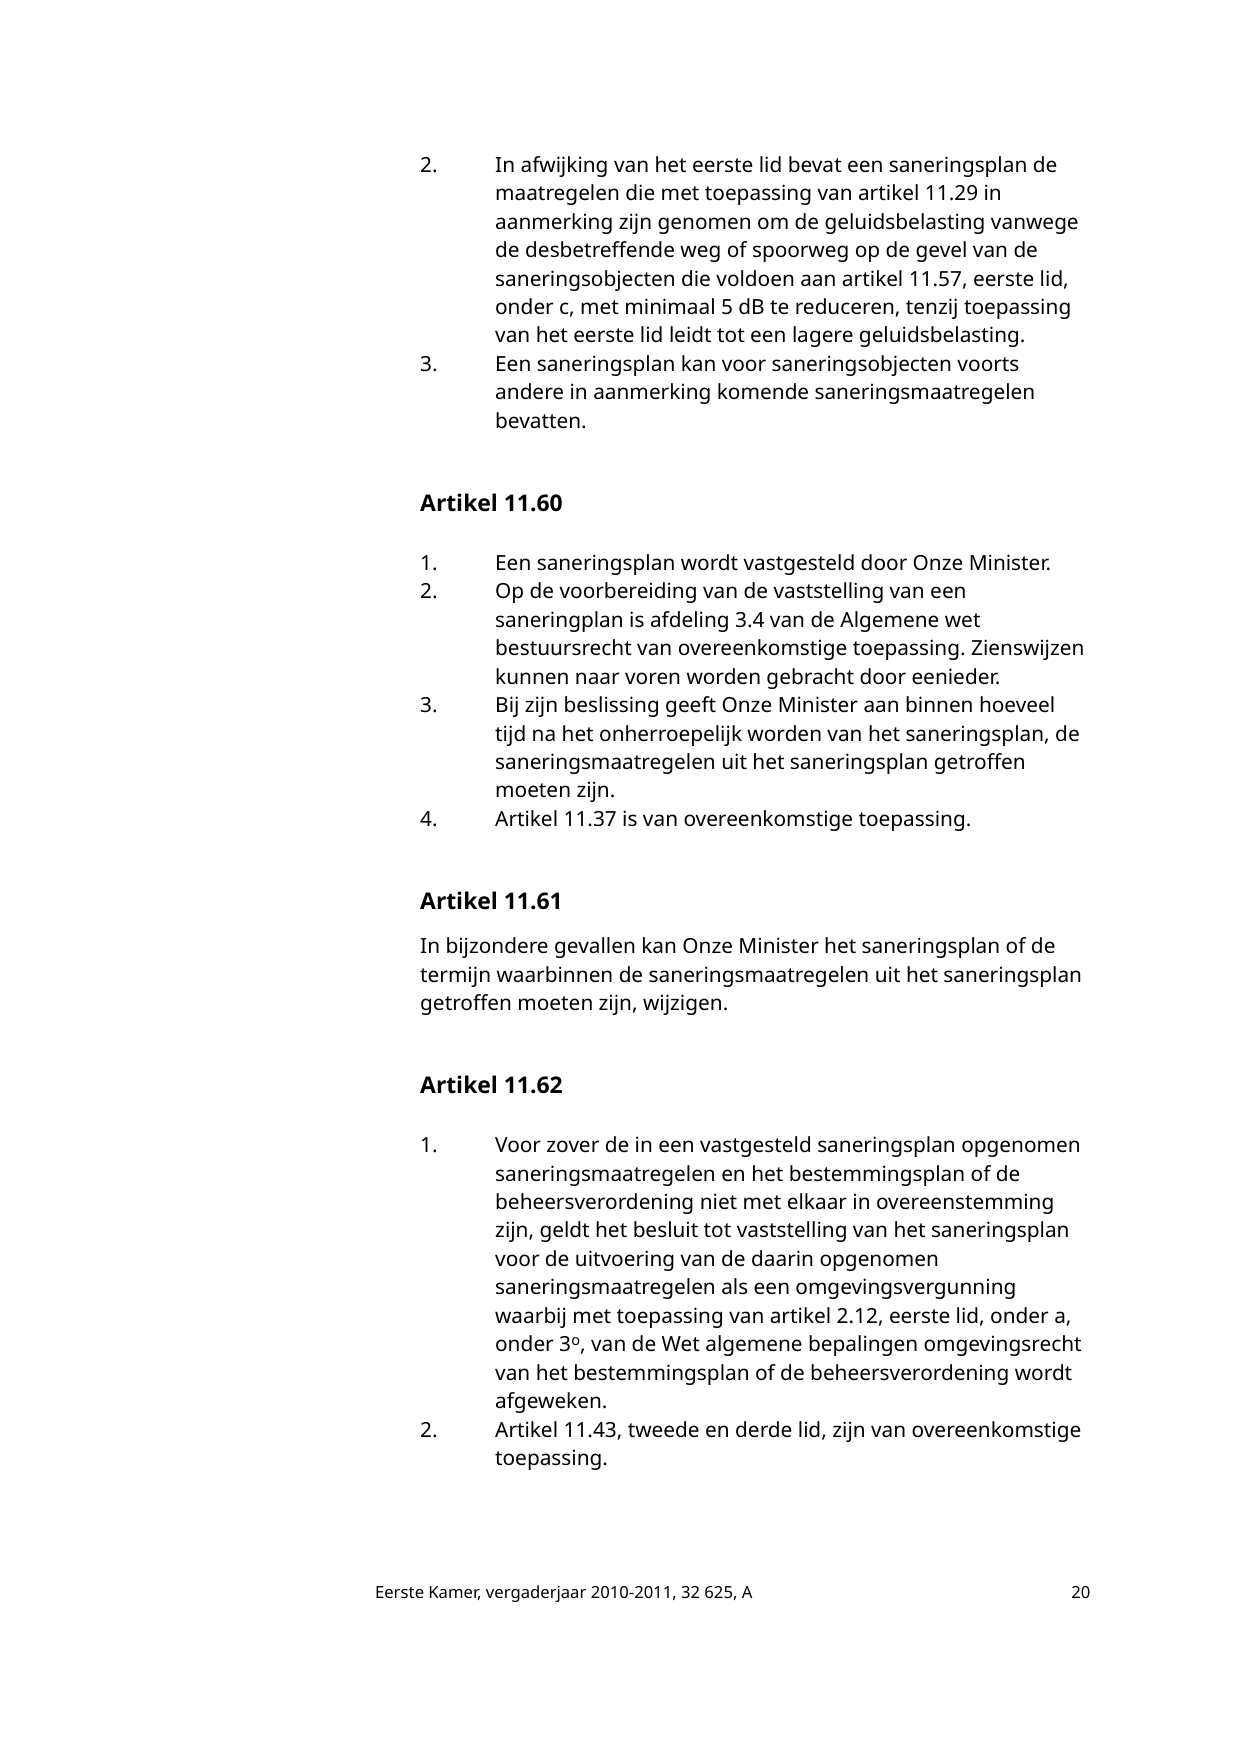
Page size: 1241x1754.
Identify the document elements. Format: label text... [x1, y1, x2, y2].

list Op de voorbereiding van de vaststelling van een saneringplan is afdeling 3.4 van de Algemene wet bestuursrecht van overeenkomstige toepassing. Zienswijzen kunnen naar voren worden gebracht door eenieder. [420, 577, 1090, 690]
list Artikel 11.43, tweede en derde lid, zijn van overeenkomstige toepassing. [420, 1415, 1090, 1472]
list Artikel 11.37 is van overeenkomstige toepassing. [420, 804, 1090, 832]
list Een saneringsplan wordt vastgesteld door Onze Minister. [420, 548, 1090, 577]
subtitle Artikel 11.61 [420, 885, 1090, 916]
list Bij zijn beslissing geeft Onze Minister aan binnen hoeveel tijd na het onherroepelijk worden van het saneringsplan, de saneringsmaatregelen uit het saneringsplan getroffen moeten zijn. [420, 690, 1090, 804]
list Een saneringsplan kan voor saneringsobjecten voorts andere in aanmerking komende saneringsmaatregelen bevatten. [420, 349, 1090, 434]
subtitle Artikel 11.62 [420, 1069, 1090, 1100]
list In afwijking van het eerste lid bevat een saneringsplan de maatregelen die met toepassing van artikel 11.29 in aanmerking zijn genomen om de geluidsbelasting vanwege de desbetreffende weg of spoorweg op de gevel van de saneringsobjecten die voldoen aan artikel 11.57, eerste lid, onder c, met minimaal 5 dB te reduceren, tenzij toepassing van het eerste lid leidt tot een lagere geluidsbelasting. [420, 150, 1090, 349]
text In bijzondere gevallen kan Onze Minister het saneringsplan of de termijn waarbinnen de saneringsmaatregelen uit het saneringsplan getroffen moeten zijn, wijzigen. [420, 931, 1090, 1017]
subtitle Artikel 11.60 [420, 487, 1090, 518]
list Voor zover de in een vastgesteld saneringsplan opgenomen saneringsmaatregelen en het bestemmingsplan of de beheersverordening niet met elkaar in overeenstemming zijn, geldt het besluit tot vaststelling van het saneringsplan voor de uitvoering van de daarin opgenomen saneringsmaatregelen als een omgevingsvergunning waarbij met toepassing van artikel 2.12, eerste lid, onder a, onder 3o, van de Wet algemene bepalingen omgevingsrecht van het bestemmingsplan of de beheersverordening wordt afgeweken. [420, 1130, 1090, 1415]
